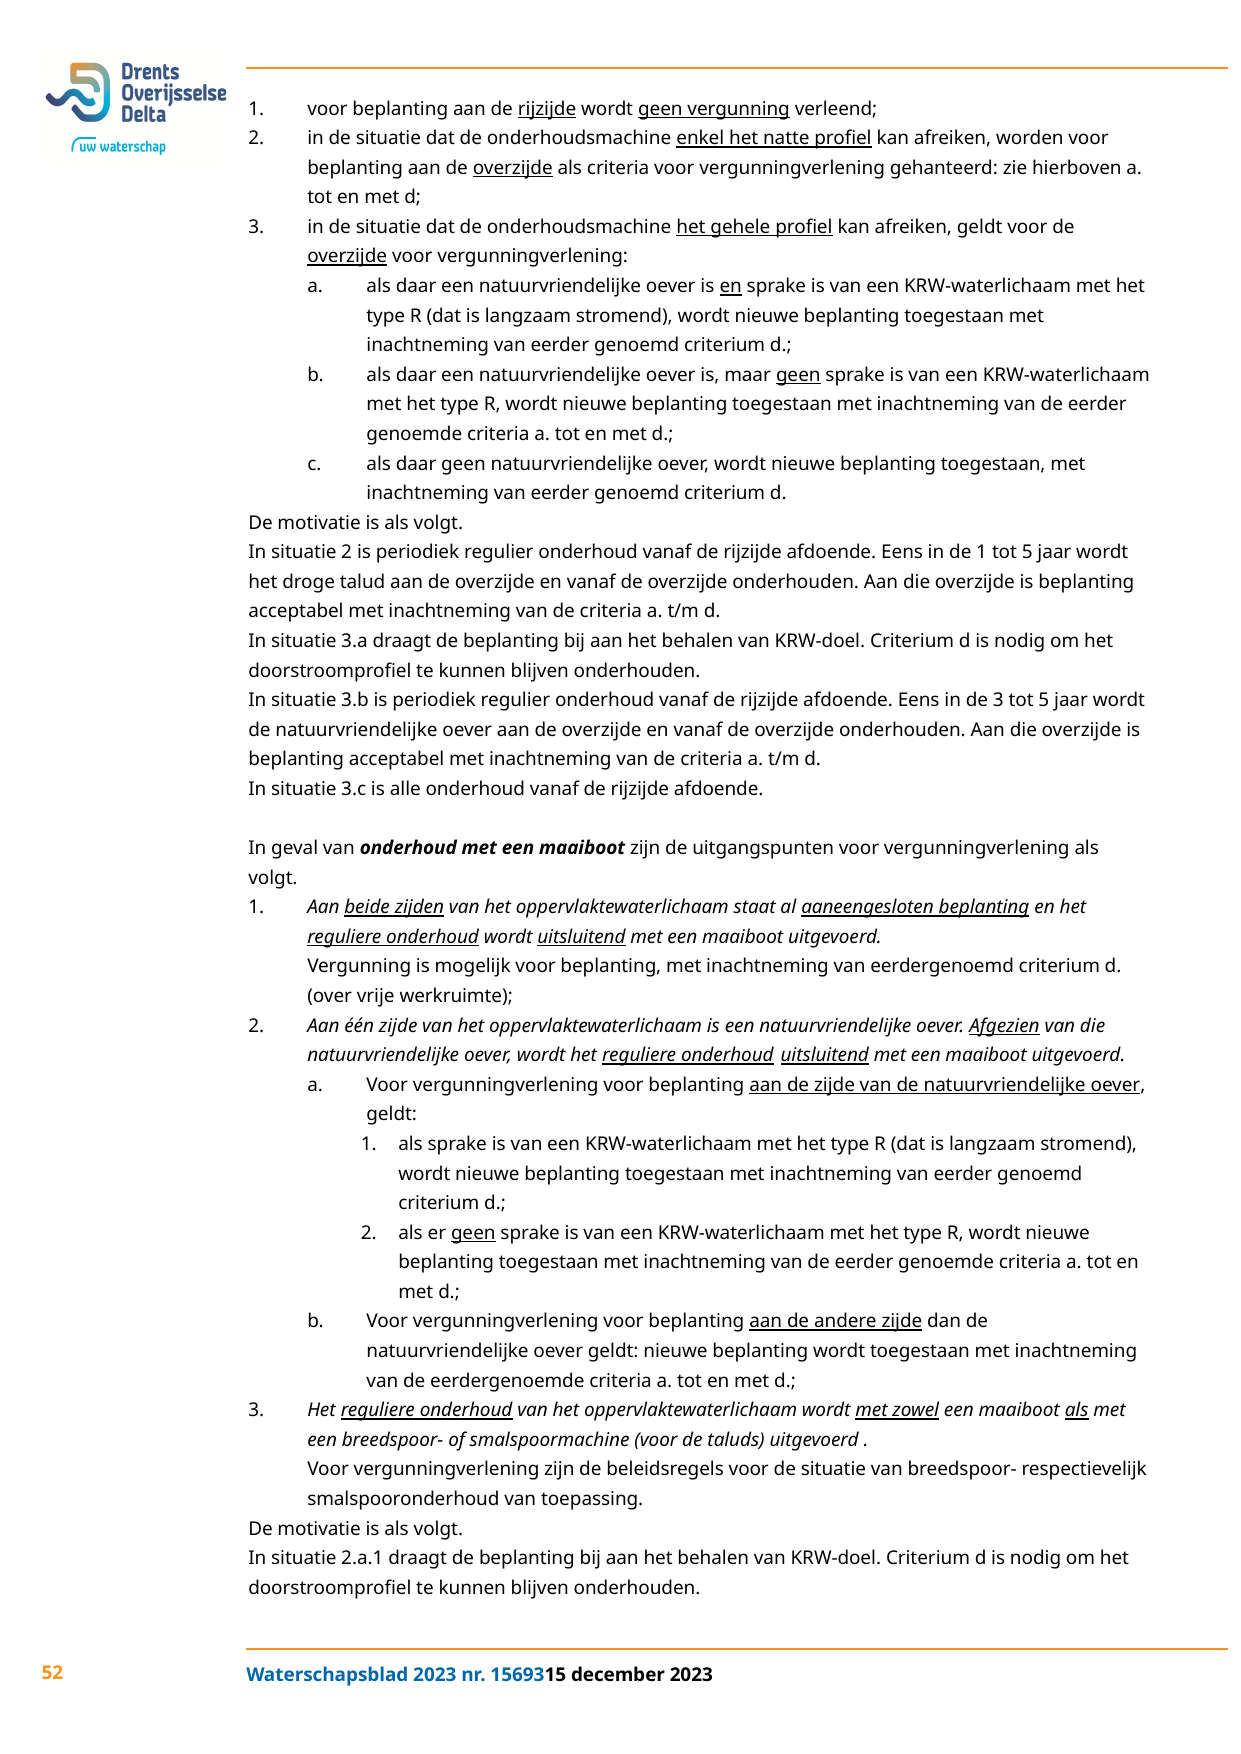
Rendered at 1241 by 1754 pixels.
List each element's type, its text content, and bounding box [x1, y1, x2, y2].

text De motivatie is als volgt. [248, 509, 1152, 535]
list Voor vergunningverlening voor beplanting aan de andere zijde dan de natuurvriendelijke oever geldt: nieuwe beplanting wordt toegestaan met inachtneming van de eerdergenoemde criteria a. tot en met d.; [307, 1308, 1152, 1393]
list als daar een natuurvriendelijke oever is, maar geen sprake is van een KRW-waterlichaam met het type R, wordt nieuwe beplanting toegestaan met inachtneming van de eerder genoemde criteria a. tot en met d.; [307, 361, 1152, 446]
list Voor vergunningverlening voor beplanting aan de zijde van de natuurvriendelijke oever, geldt: [307, 1071, 1152, 1126]
list Vergunning is mogelijk voor beplanting, met inachtneming van eerdergenoemd criterium d. (over vrije werkruimte); [248, 953, 1152, 1008]
text In situatie 2 is periodiek regulier onderhoud vanaf de rijzijde afdoende. Eens in de 1 tot 5 jaar wordt het droge talud aan de overzijde en vanaf de overzijde onderhouden. Aan die overzijde is beplanting acceptabel met inachtneming van de criteria a. t/m d. [248, 538, 1152, 623]
list Het reguliere onderhoud van het oppervlaktewaterlichaam wordt met zowel een maaiboot als met een breedspoor- of smalspoormachine (voor de taluds) uitgevoerd . [248, 1396, 1152, 1452]
list voor beplanting aan de rijzijde wordt geen vergunning verleend; [248, 95, 1152, 121]
text De motivatie is als volgt. [248, 1515, 1152, 1541]
list als daar een natuurvriendelijke oever is en sprake is van een KRW-waterlichaam met het type R (dat is langzaam stromend), wordt nieuwe beplanting toegestaan met inachtneming van eerder genoemd criterium d.; [307, 272, 1152, 357]
list in de situatie dat de onderhoudsmachine enkel het natte profiel kan afreiken, worden voor beplanting aan de overzijde als criteria voor vergunningverlening gehanteerd: zie hierboven a. tot en met d; [248, 124, 1152, 209]
list in de situatie dat de onderhoudsmachine het gehele profiel kan afreiken, geldt voor de overzijde voor vergunningverlening: [248, 213, 1152, 268]
text In geval van onderhoud met een maaiboot zijn de uitgangspunten voor vergunningverlening als volgt. [248, 834, 1152, 890]
list Aan één zijde van het oppervlaktewaterlichaam is een natuurvriendelijke oever. Afgezien van die natuurvriendelijke oever, wordt het reguliere onderhoud uitsluitend met een maaiboot uitgevoerd. [248, 1012, 1152, 1067]
list als er geen sprake is van een KRW-waterlichaam met het type R, wordt nieuwe beplanting toegestaan met inachtneming van de eerder genoemde criteria a. tot en met d.; [361, 1219, 1152, 1304]
list Aan beide zijden van het oppervlaktewaterlichaam staat al aaneengesloten beplanting en het reguliere onderhoud wordt uitsluitend met een maaiboot uitgevoerd. [248, 893, 1152, 949]
text In situatie 2.a.1 draagt de beplanting bij aan het behalen van KRW-doel. Criterium d is nodig om het doorstroomprofiel te kunnen blijven onderhouden. [248, 1544, 1152, 1600]
text In situatie 3.a draagt de beplanting bij aan het behalen van KRW-doel. Criterium d is nodig om het doorstroomprofiel te kunnen blijven onderhouden. [248, 627, 1152, 683]
list als daar geen natuurvriendelijke oever, wordt nieuwe beplanting toegestaan, met inachtneming van eerder genoemd criterium d. [307, 450, 1152, 505]
list als sprake is van een KRW-waterlichaam met het type R (dat is langzaam stromend), wordt nieuwe beplanting toegestaan met inachtneming van eerder genoemd criterium d.; [361, 1130, 1152, 1215]
list Voor vergunningverlening zijn de beleidsregels voor de situatie van breedspoor- respectievelijk smalspooronderhoud van toepassing. [248, 1456, 1152, 1511]
text In situatie 3.b is periodiek regulier onderhoud vanaf de rijzijde afdoende. Eens in de 3 tot 5 jaar wordt de natuurvriendelijke oever aan de overzijde en vanaf de overzijde onderhouden. Aan die overzijde is beplanting acceptabel met inachtneming van de criteria a. t/m d. [248, 686, 1152, 771]
picture [41, 47, 231, 172]
text In situatie 3.c is alle onderhoud vanaf de rijzijde afdoende. [248, 775, 1152, 801]
